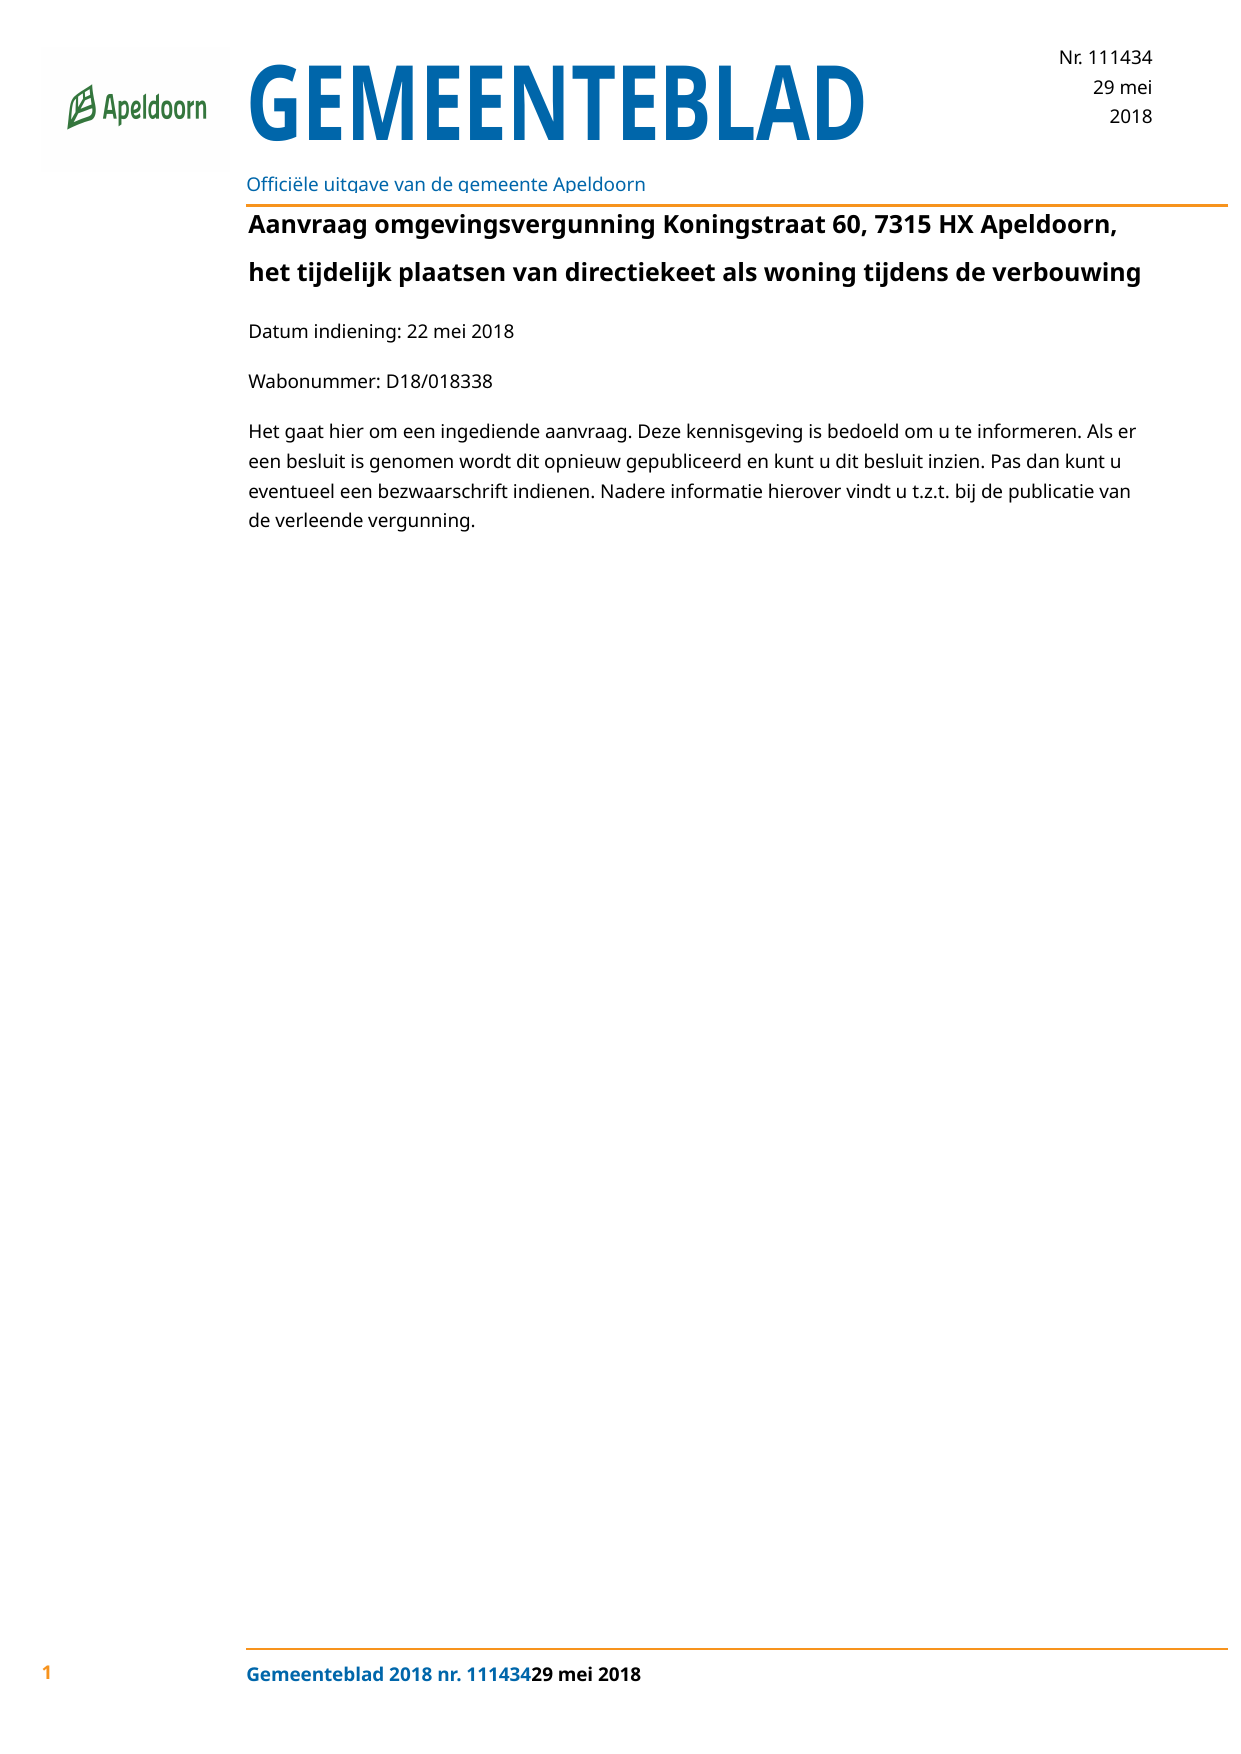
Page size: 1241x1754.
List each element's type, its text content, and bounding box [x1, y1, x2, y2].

text Het gaat hier om een ingediende aanvraag. Deze kennisgeving is bedoeld om u te informeren. Als er een besluit is genomen wordt dit opnieuw gepubliceerd en kunt u dit besluit inzien. Pas dan kunt u eventueel een bezwaarschrift indienen. Nadere informatie hierover vindt u t.z.t. bij de publicatie van de verleende vergunning. [248, 419, 1152, 533]
text Wabonummer: D18/018338 [248, 368, 1152, 394]
picture [41, 47, 231, 172]
text Aanvraag omgevingsvergunning Koningstraat 60, 7315 HX Apeldoorn, het tijdelijk plaatsen van directiekeet als woning tijdens de verbouwing [248, 207, 1152, 288]
text Datum indiening: 22 mei 2018 [248, 318, 1152, 344]
